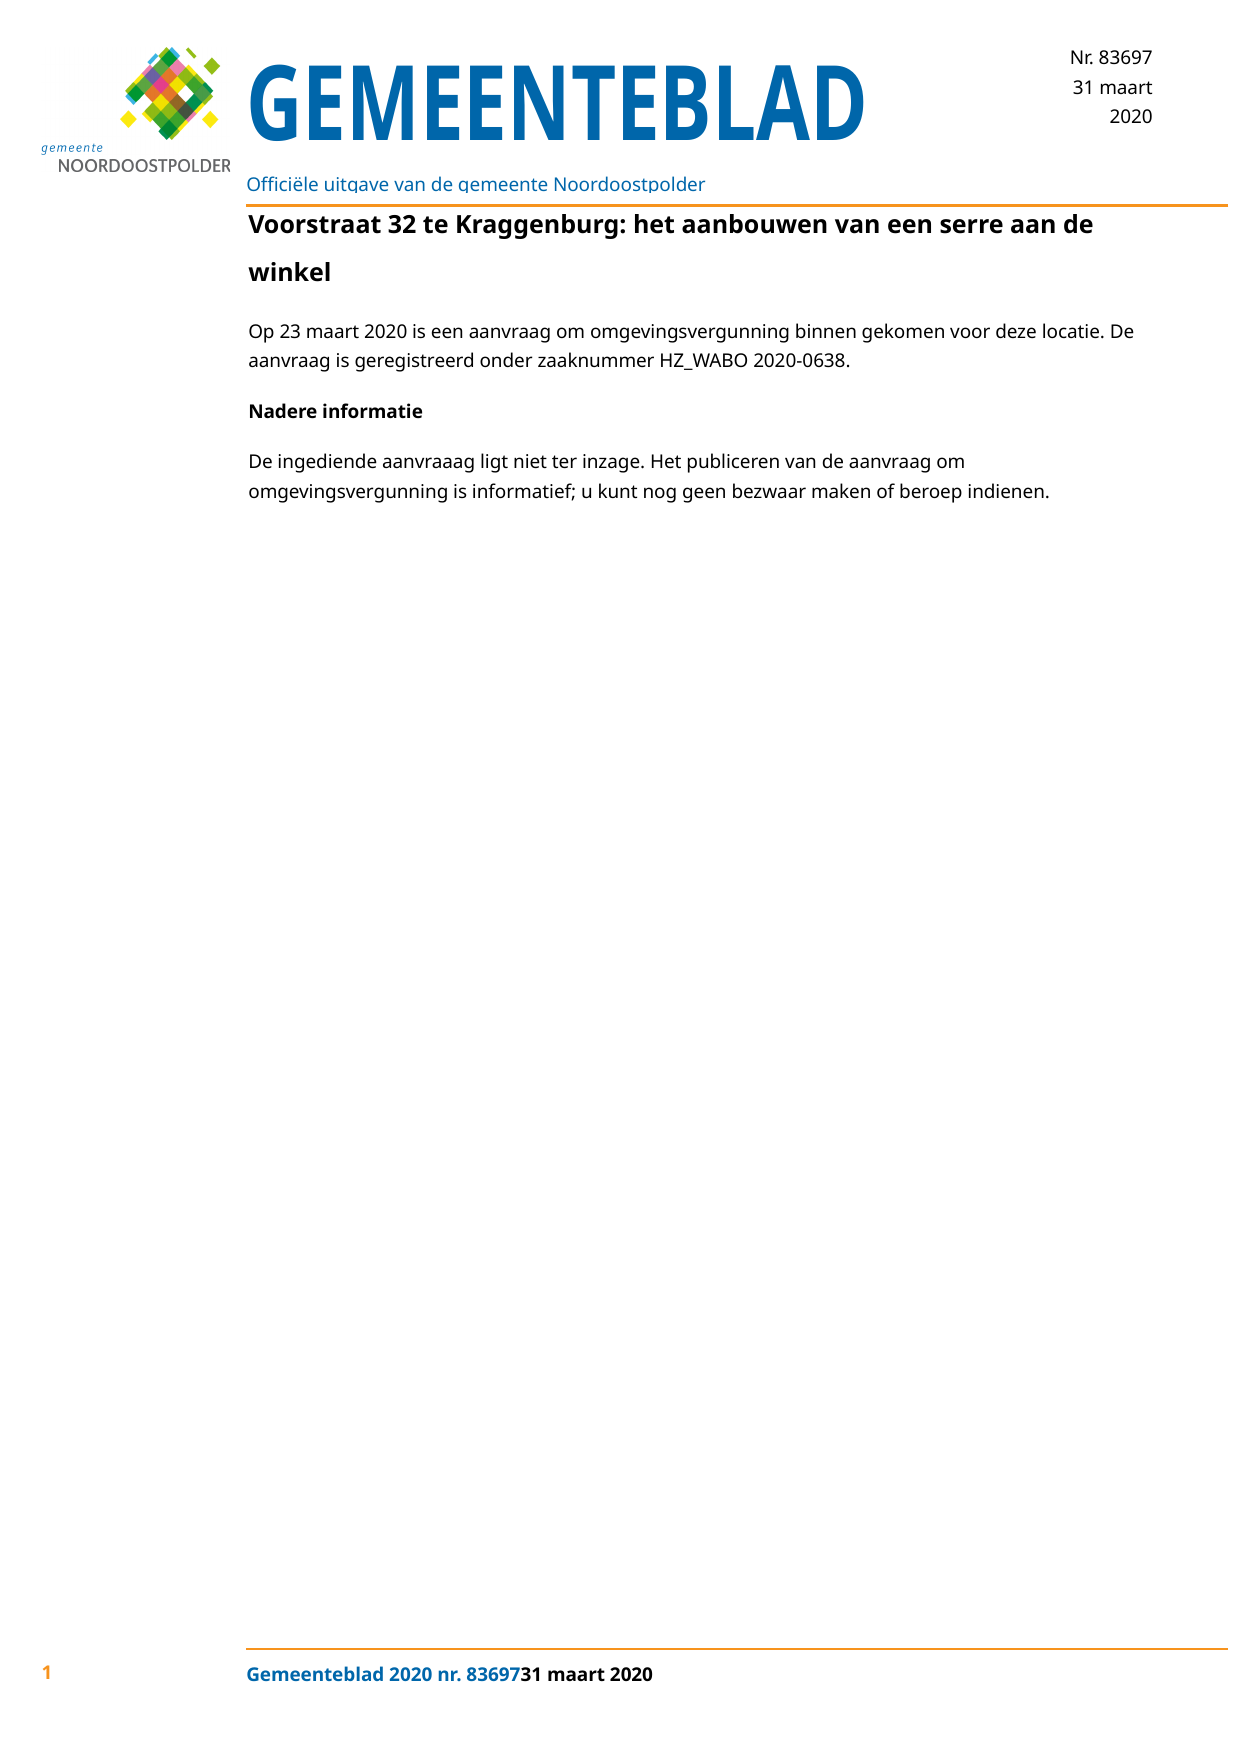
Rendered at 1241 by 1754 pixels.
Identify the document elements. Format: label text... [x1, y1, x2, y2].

text Voorstraat 32 te Kraggenburg: het aanbouwen van een serre aan de winkel [248, 207, 1152, 288]
picture [41, 47, 231, 172]
text Op 23 maart 2020 is een aanvraag om omgevingsvergunning binnen gekomen voor deze locatie. De aanvraag is geregistreerd onder zaaknummer HZ_WABO 2020-0638. [248, 318, 1152, 373]
text De ingediende aanvraaag ligt niet ter inzage. Het publiceren van de aanvraag om omgevingsvergunning is informatief; u kunt nog geen bezwaar maken of beroep indienen. [248, 448, 1152, 504]
text Nadere informatie [248, 398, 1152, 424]
